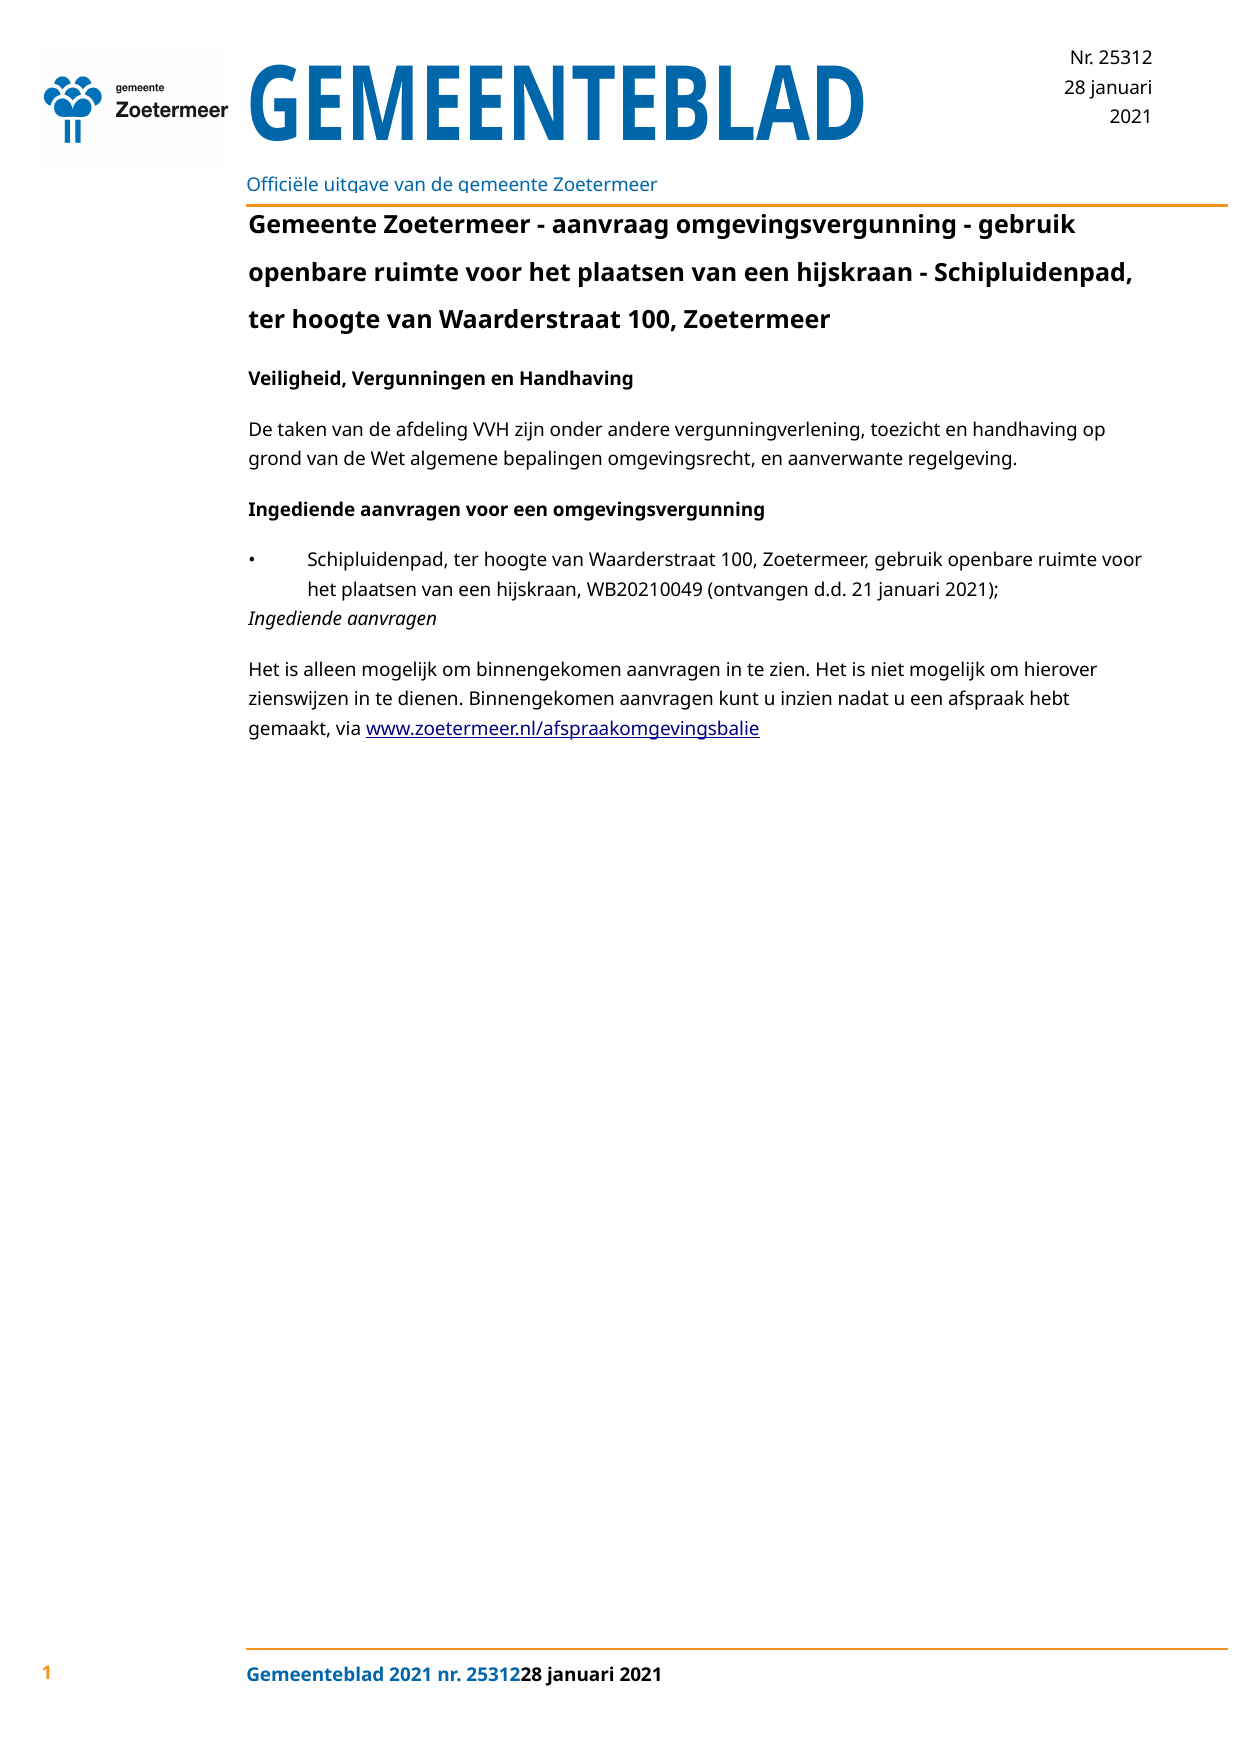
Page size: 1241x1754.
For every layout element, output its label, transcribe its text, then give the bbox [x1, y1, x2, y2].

list Schipluidenpad, ter hoogte van Waarderstraat 100, Zoetermeer, gebruik openbare ruimte voor het plaatsen van een hijskraan, WB20210049 (ontvangen d.d. 21 januari 2021); [248, 546, 1152, 602]
text De taken van de afdeling VVH zijn onder andere vergunningverlening, toezicht en handhaving op grond van de Wet algemene bepalingen omgevingsrecht, en aanverwante regelgeving. [248, 416, 1152, 471]
text Ingediende aanvragen voor een omgevingsvergunning [248, 496, 1152, 522]
text Het is alleen mogelijk om binnengekomen aanvragen in te zien. Het is niet mogelijk om hierover zienswijzen in te dienen. Binnengekomen aanvragen kunt u inzien nadat u een afspraak hebt gemaakt, via www.zoetermeer.nl/afspraakomgevingsbalie [248, 656, 1152, 741]
text Gemeente Zoetermeer - aanvraag omgevingsvergunning - gebruik openbare ruimte voor het plaatsen van een hijskraan - Schipluidenpad, ter hoogte van Waarderstraat 100, Zoetermeer [248, 207, 1152, 336]
text Ingediende aanvragen [248, 606, 1152, 631]
text Veiligheid, Vergunningen en Handhaving [248, 366, 1152, 391]
picture [41, 47, 231, 172]
